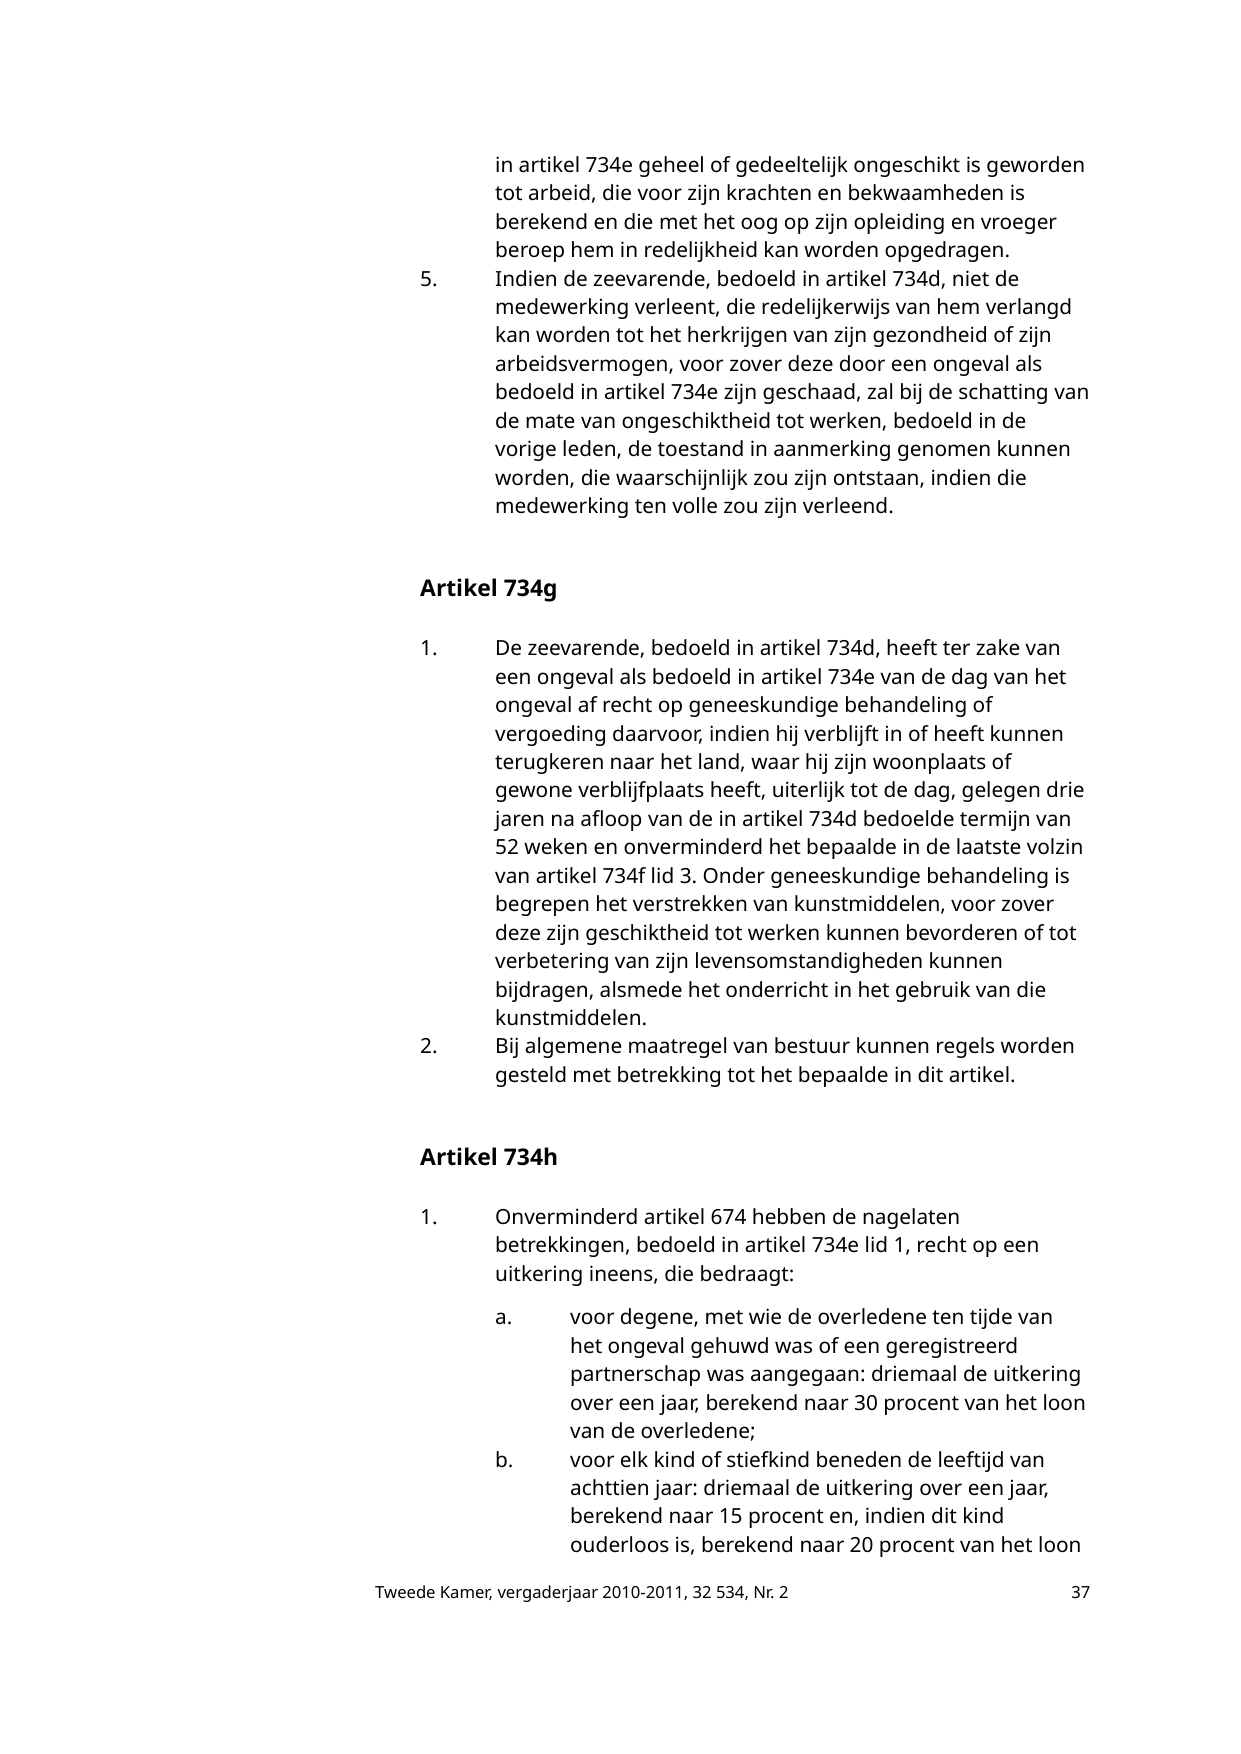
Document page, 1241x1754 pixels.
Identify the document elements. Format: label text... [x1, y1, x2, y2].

list Onverminderd artikel 674 hebben de nagelaten betrekkingen, bedoeld in artikel 734e lid 1, recht op een uitkering ineens, die bedraagt: [420, 1202, 1090, 1287]
subtitle Artikel 734h [420, 1141, 1090, 1172]
list in artikel 734e geheel of gedeeltelijk ongeschikt is geworden tot arbeid, die voor zijn krachten en bekwaamheden is berekend en die met het oog op zijn opleiding en vroeger beroep hem in redelijkheid kan worden opgedragen. [420, 150, 1090, 264]
list voor degene, met wie de overledene ten tijde van het ongeval gehuwd was of een geregistreerd partnerschap was aangegaan: driemaal de uitkering over een jaar, berekend naar 30 procent van het loon van de overledene; [495, 1302, 1090, 1445]
list Indien de zeevarende, bedoeld in artikel 734d, niet de medewerking verleent, die redelijkerwijs van hem verlangd kan worden tot het herkrijgen van zijn gezondheid of zijn arbeidsvermogen, voor zover deze door een ongeval als bedoeld in artikel 734e zijn geschaad, zal bij de schatting van de mate van ongeschiktheid tot werken, bedoeld in de vorige leden, de toestand in aanmerking genomen kunnen worden, die waarschijnlijk zou zijn ontstaan, indien die medewerking ten volle zou zijn verleend. [420, 264, 1090, 520]
subtitle Artikel 734g [420, 572, 1090, 603]
list voor elk kind of stiefkind beneden de leeftijd van achttien jaar: driemaal de uitkering over een jaar, berekend naar 15 procent en, indien dit kind ouderloos is, berekend naar 20 procent van het loon [495, 1445, 1090, 1558]
list De zeevarende, bedoeld in artikel 734d, heeft ter zake van een ongeval als bedoeld in artikel 734e van de dag van het ongeval af recht op geneeskundige behandeling of vergoeding daarvoor, indien hij verblijft in of heeft kunnen terugkeren naar het land, waar hij zijn woonplaats of gewone verblijfplaats heeft, uiterlijk tot de dag, gelegen drie jaren na afloop van de in artikel 734d bedoelde termijn van 52 weken en onverminderd het bepaalde in de laatste volzin van artikel 734f lid 3. Onder geneeskundige behandeling is begrepen het verstrekken van kunstmiddelen, voor zover deze zijn geschiktheid tot werken kunnen bevorderen of tot verbetering van zijn levensomstandigheden kunnen bijdragen, alsmede het onderricht in het gebruik van die kunstmiddelen. [420, 633, 1090, 1032]
list Bij algemene maatregel van bestuur kunnen regels worden gesteld met betrekking tot het bepaalde in dit artikel. [420, 1032, 1090, 1088]
